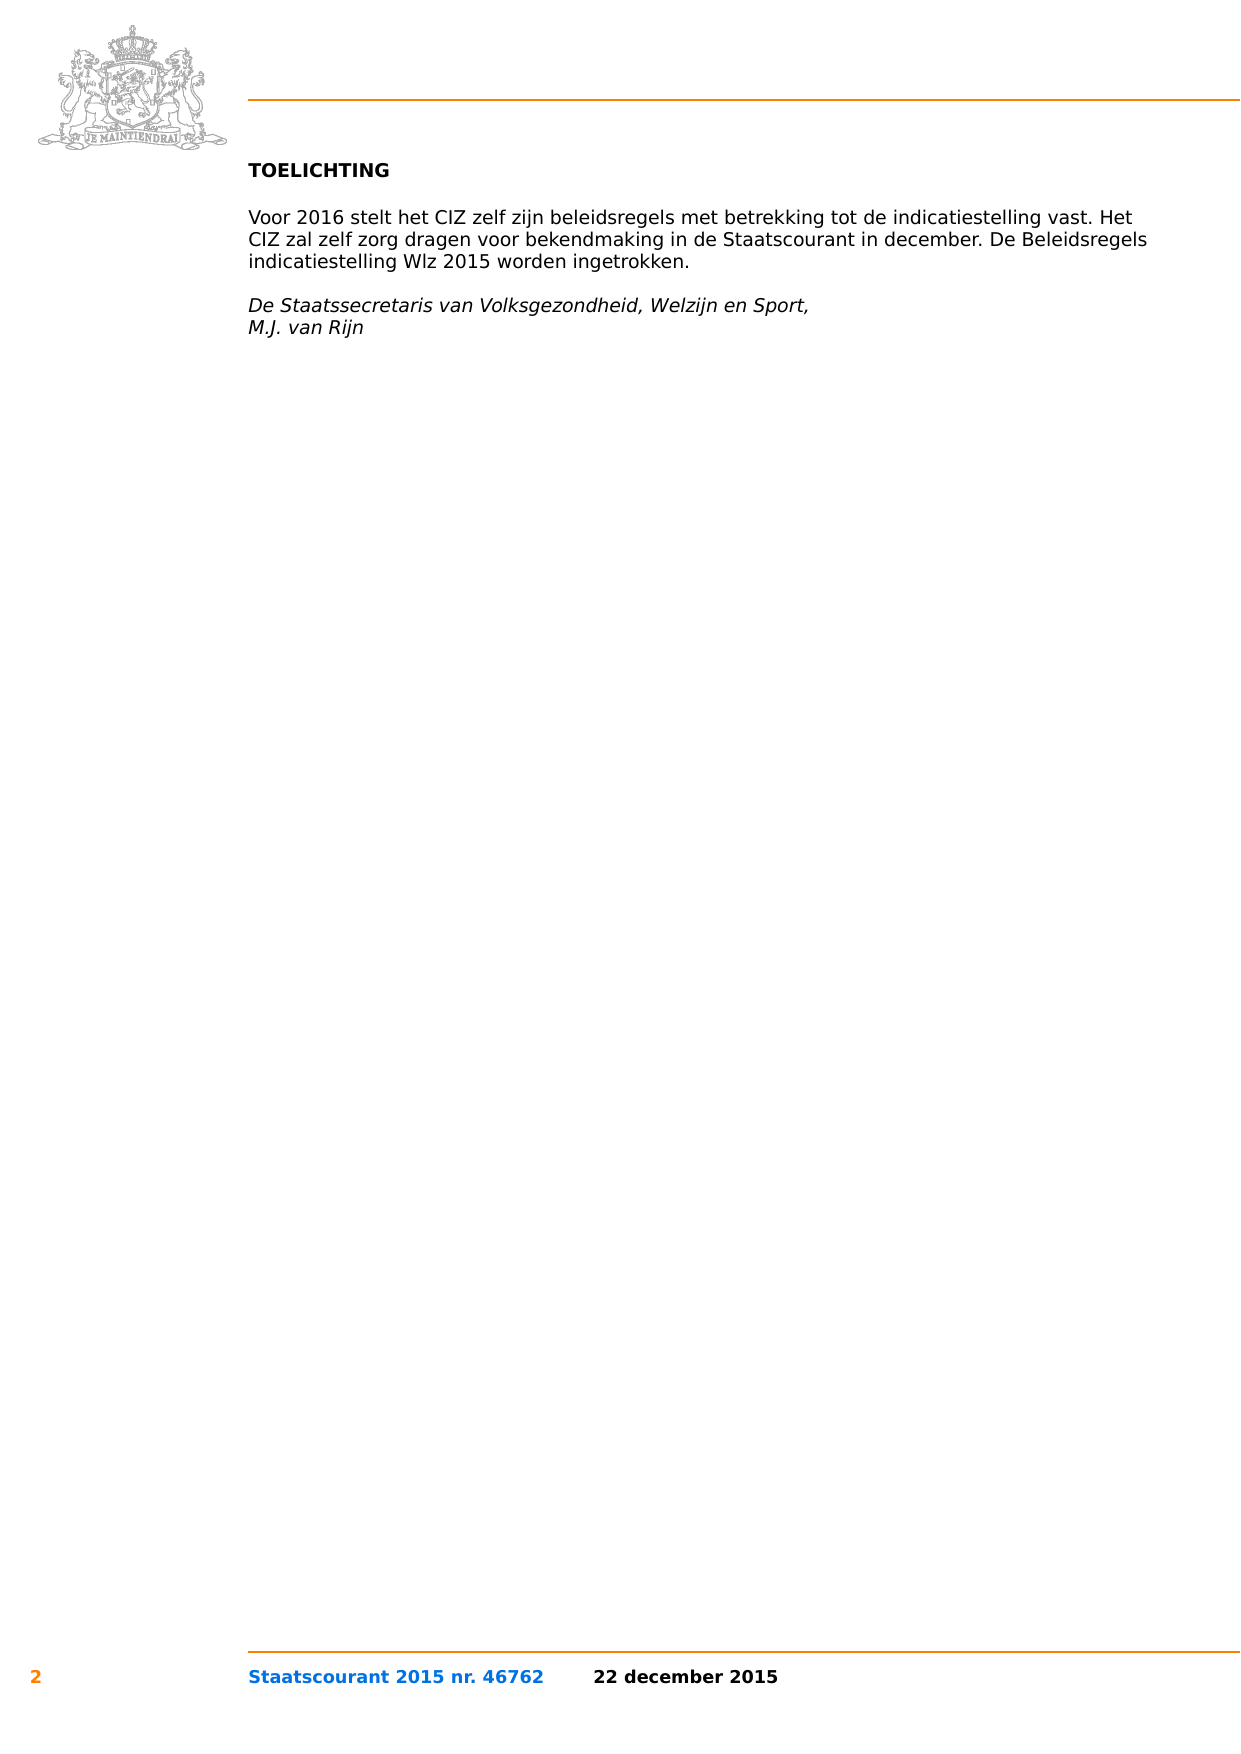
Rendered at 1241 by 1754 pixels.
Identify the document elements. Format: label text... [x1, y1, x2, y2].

text Voor 2016 stelt het CIZ zelf zijn beleidsregels met betrekking tot de indicatiestelling vast. Het CIZ zal zelf zorg dragen voor bekendmaking in de Staatscourant in december. De Beleidsregels indicatiestelling Wlz 2015 worden ingetrokken. [248, 207, 1163, 273]
text De Staatssecretaris van Volksgezondheid, Welzijn en Sport, M.J. van Rijn [248, 295, 1163, 339]
subtitle TOELICHTING [248, 160, 1163, 182]
picture [38, 25, 227, 150]
